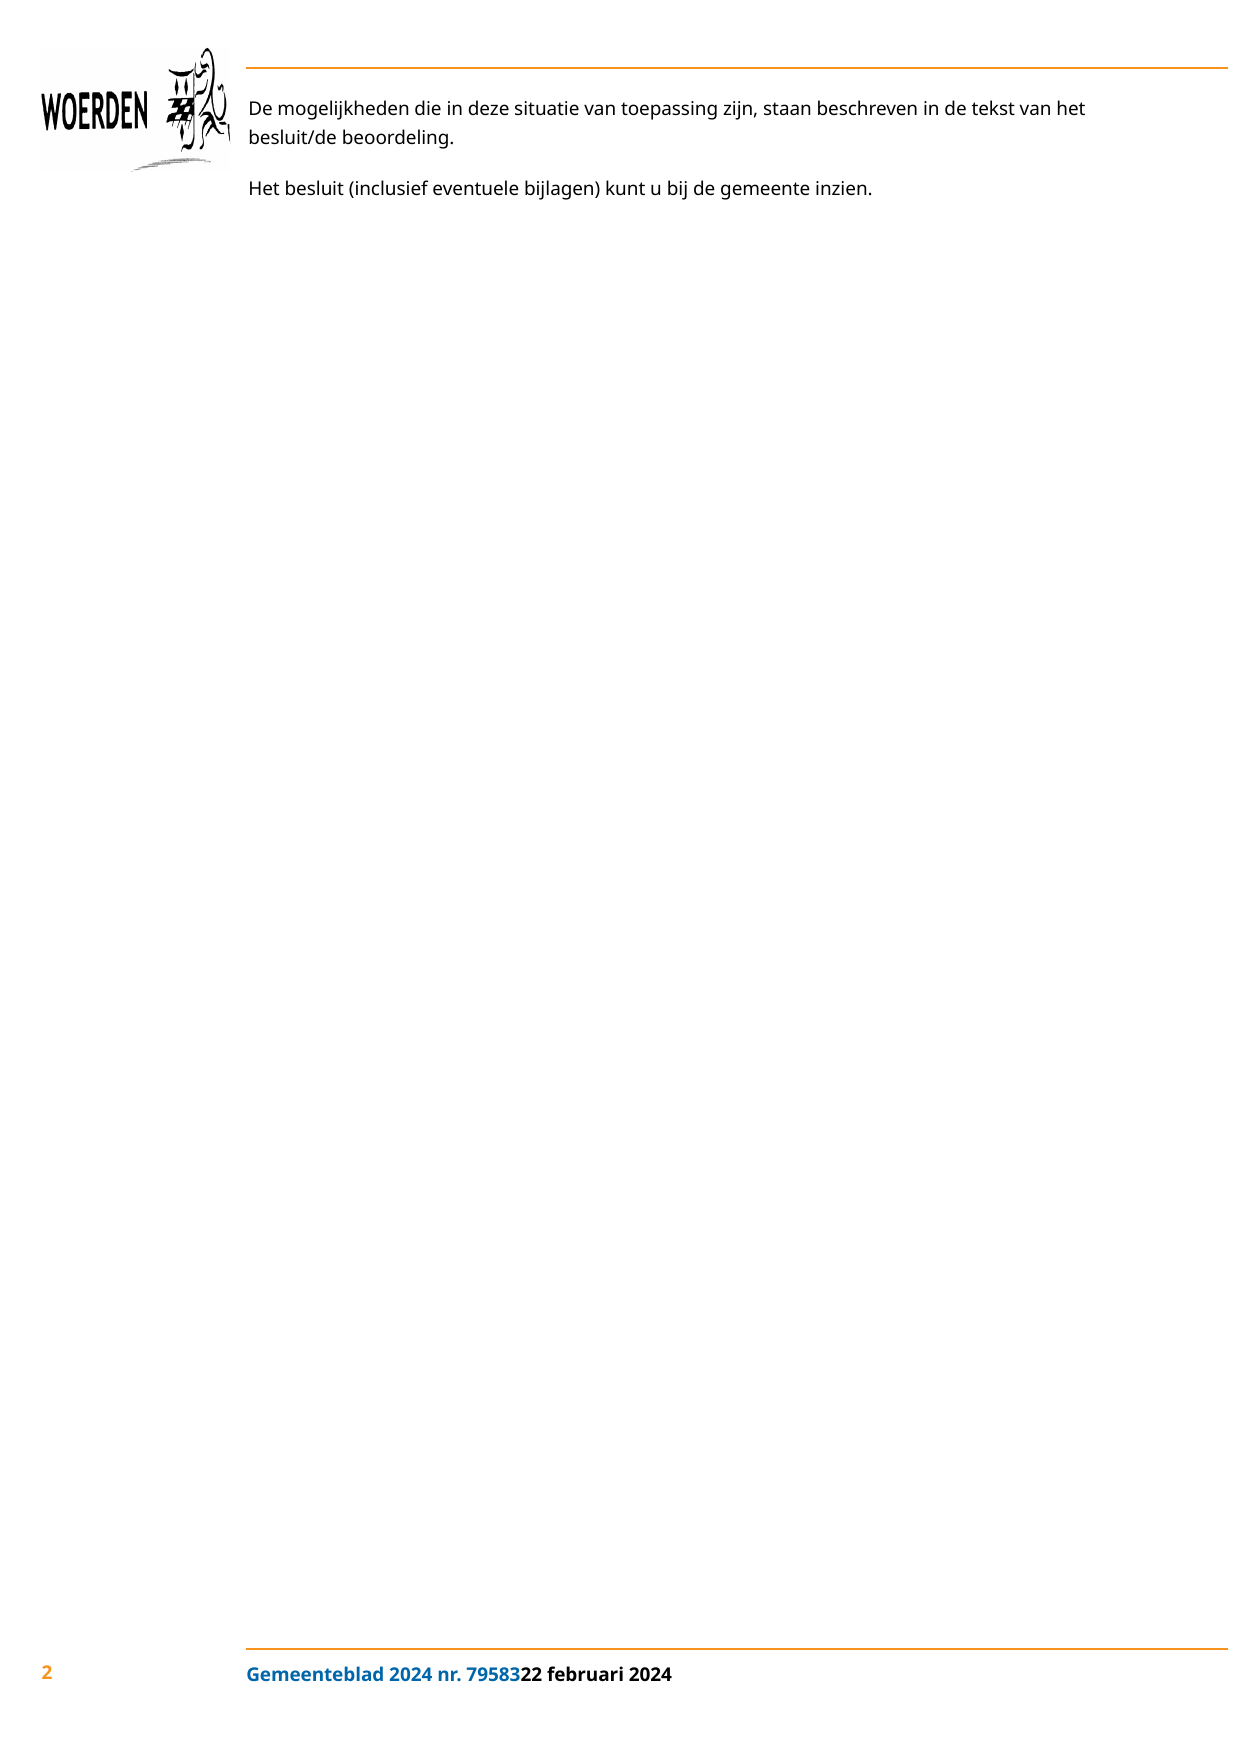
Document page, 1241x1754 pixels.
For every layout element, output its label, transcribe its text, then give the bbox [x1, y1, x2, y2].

picture [41, 47, 231, 172]
text Het besluit (inclusief eventuele bijlagen) kunt u bij de gemeente inzien. [248, 175, 1152, 201]
text De mogelijkheden die in deze situatie van toepassing zijn, staan beschreven in de tekst van het besluit/de beoordeling. [248, 95, 1152, 150]
